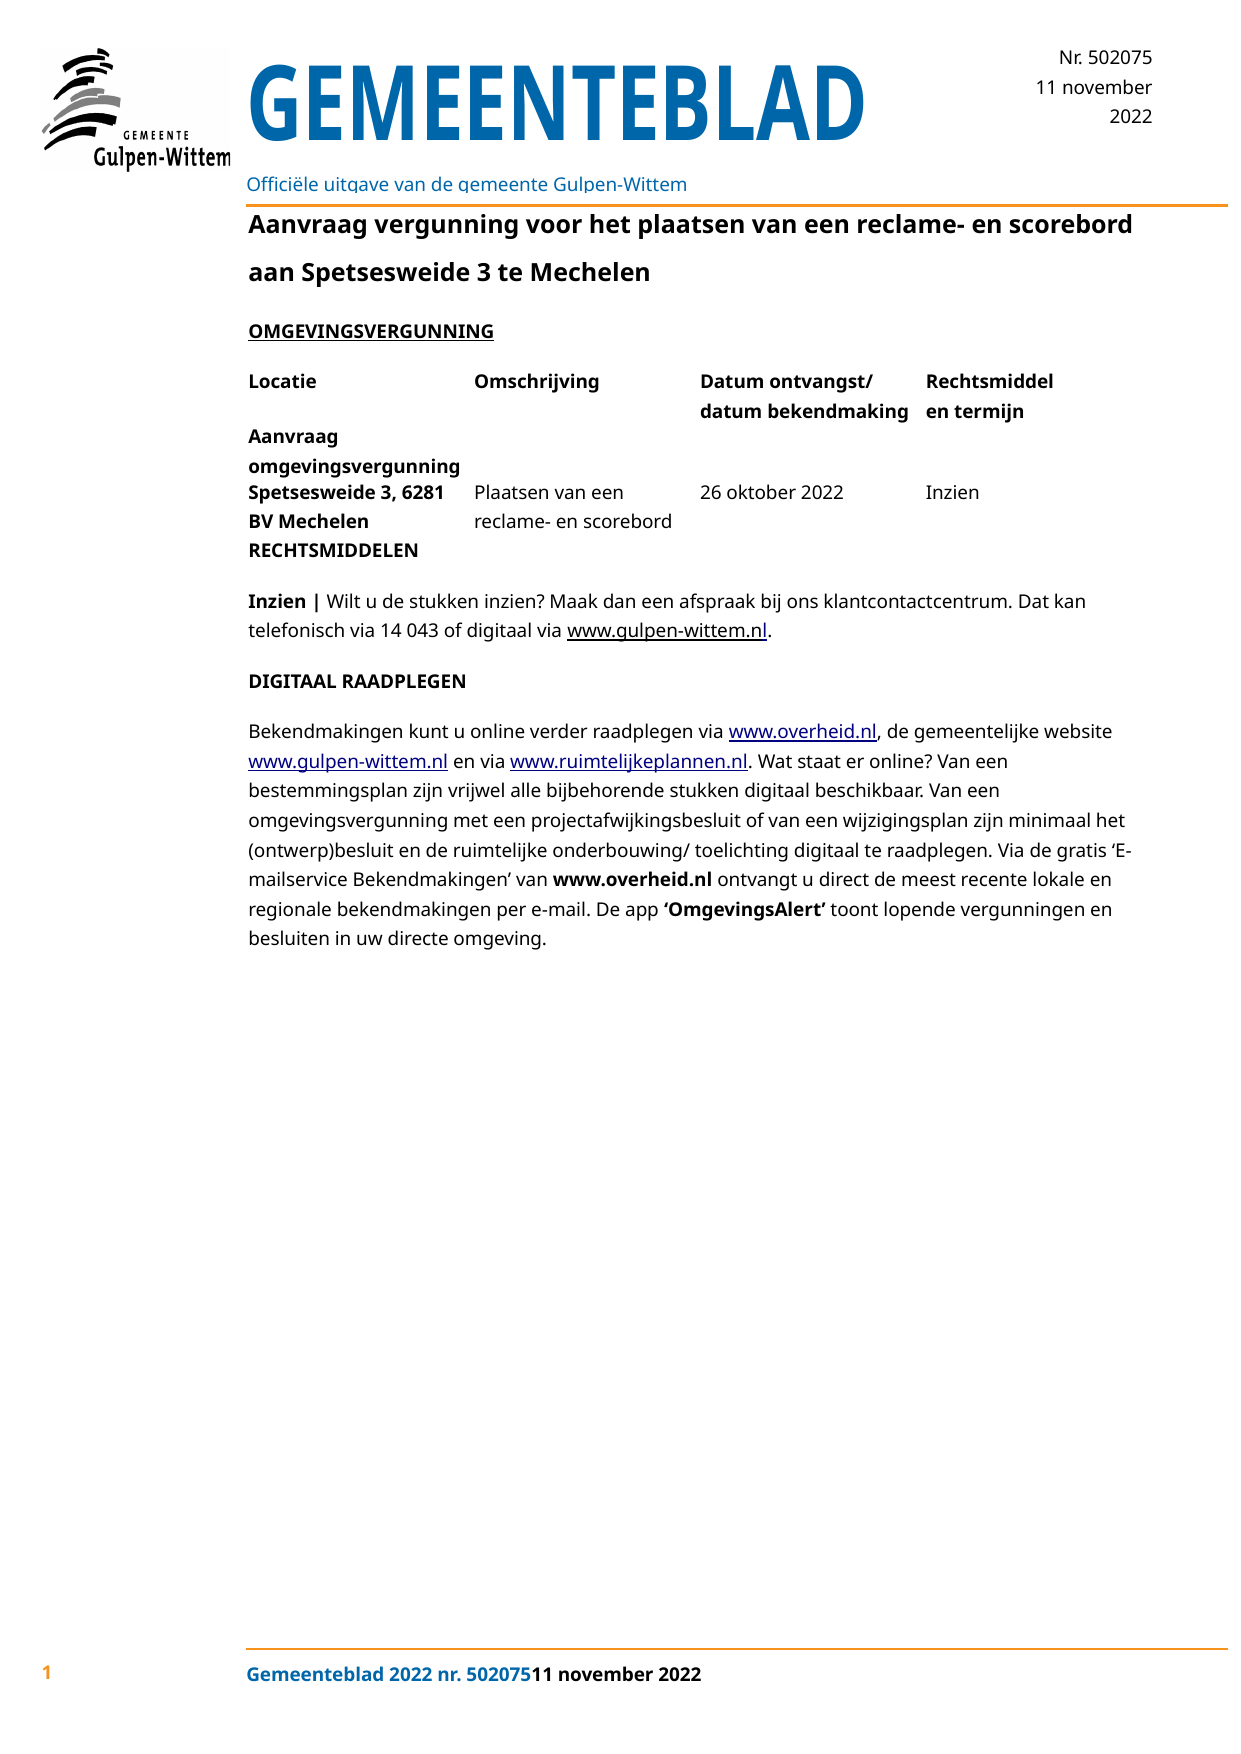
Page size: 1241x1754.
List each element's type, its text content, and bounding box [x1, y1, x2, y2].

table_header Locatie [248, 369, 474, 424]
table_header Datum ontvangst/ datum bekendmaking [700, 369, 926, 424]
table_cell 26 oktober 2022 [700, 479, 926, 534]
table_cell [700, 424, 926, 479]
picture [41, 47, 231, 172]
table_cell [474, 424, 700, 479]
text OMGEVINGSVERGUNNING [248, 318, 1152, 344]
table_cell Aanvraag omgevingsvergunning [248, 424, 474, 479]
text Aanvraag vergunning voor het plaatsen van een reclame- en scorebord aan Spetsesweide 3 te Mechelen [248, 207, 1152, 288]
table_cell Plaatsen van een reclame- en scorebord [474, 479, 700, 534]
table_cell Inzien [926, 479, 1152, 534]
text Inzien | Wilt u de stukken inzien? Maak dan een afspraak bij ons klantcontactcentrum. Dat kan telefonisch via 14 043 of digitaal via www.gulpen-wittem.nl. [248, 588, 1152, 643]
text Bekendmakingen kunt u online verder raadplegen via www.overheid.nl, de gemeentelijke website www.gulpen-wittem.nl en via www.ruimtelijkeplannen.nl. Wat staat er online? Van een bestemmingsplan zijn vrijwel alle bijbehorende stukken digitaal beschikbaar. Van een omgevingsvergunning met een projectafwijkingsbesluit of van een wijzigingsplan zijn minimaal het (ontwerp)besluit en de ruimtelijke onderbouwing/ toelichting digitaal te raadplegen. Via de gratis ‘E-mailservice Bekendmakingen’ van www.overheid.nl ontvangt u direct de meest recente lokale en regionale bekendmakingen per e-mail. De app ‘OmgevingsAlert’ toont lopende vergunningen en besluiten in uw directe omgeving. [248, 718, 1152, 951]
table_cell [926, 424, 1152, 479]
table_header Omschrijving [474, 369, 700, 424]
table_header Rechtsmiddel en termijn [926, 369, 1152, 424]
text DIGITAAL RAADPLEGEN [248, 668, 1152, 694]
text RECHTSMIDDELEN [248, 538, 1152, 563]
table_cell Spetsesweide 3, 6281 BV Mechelen [248, 479, 474, 534]
